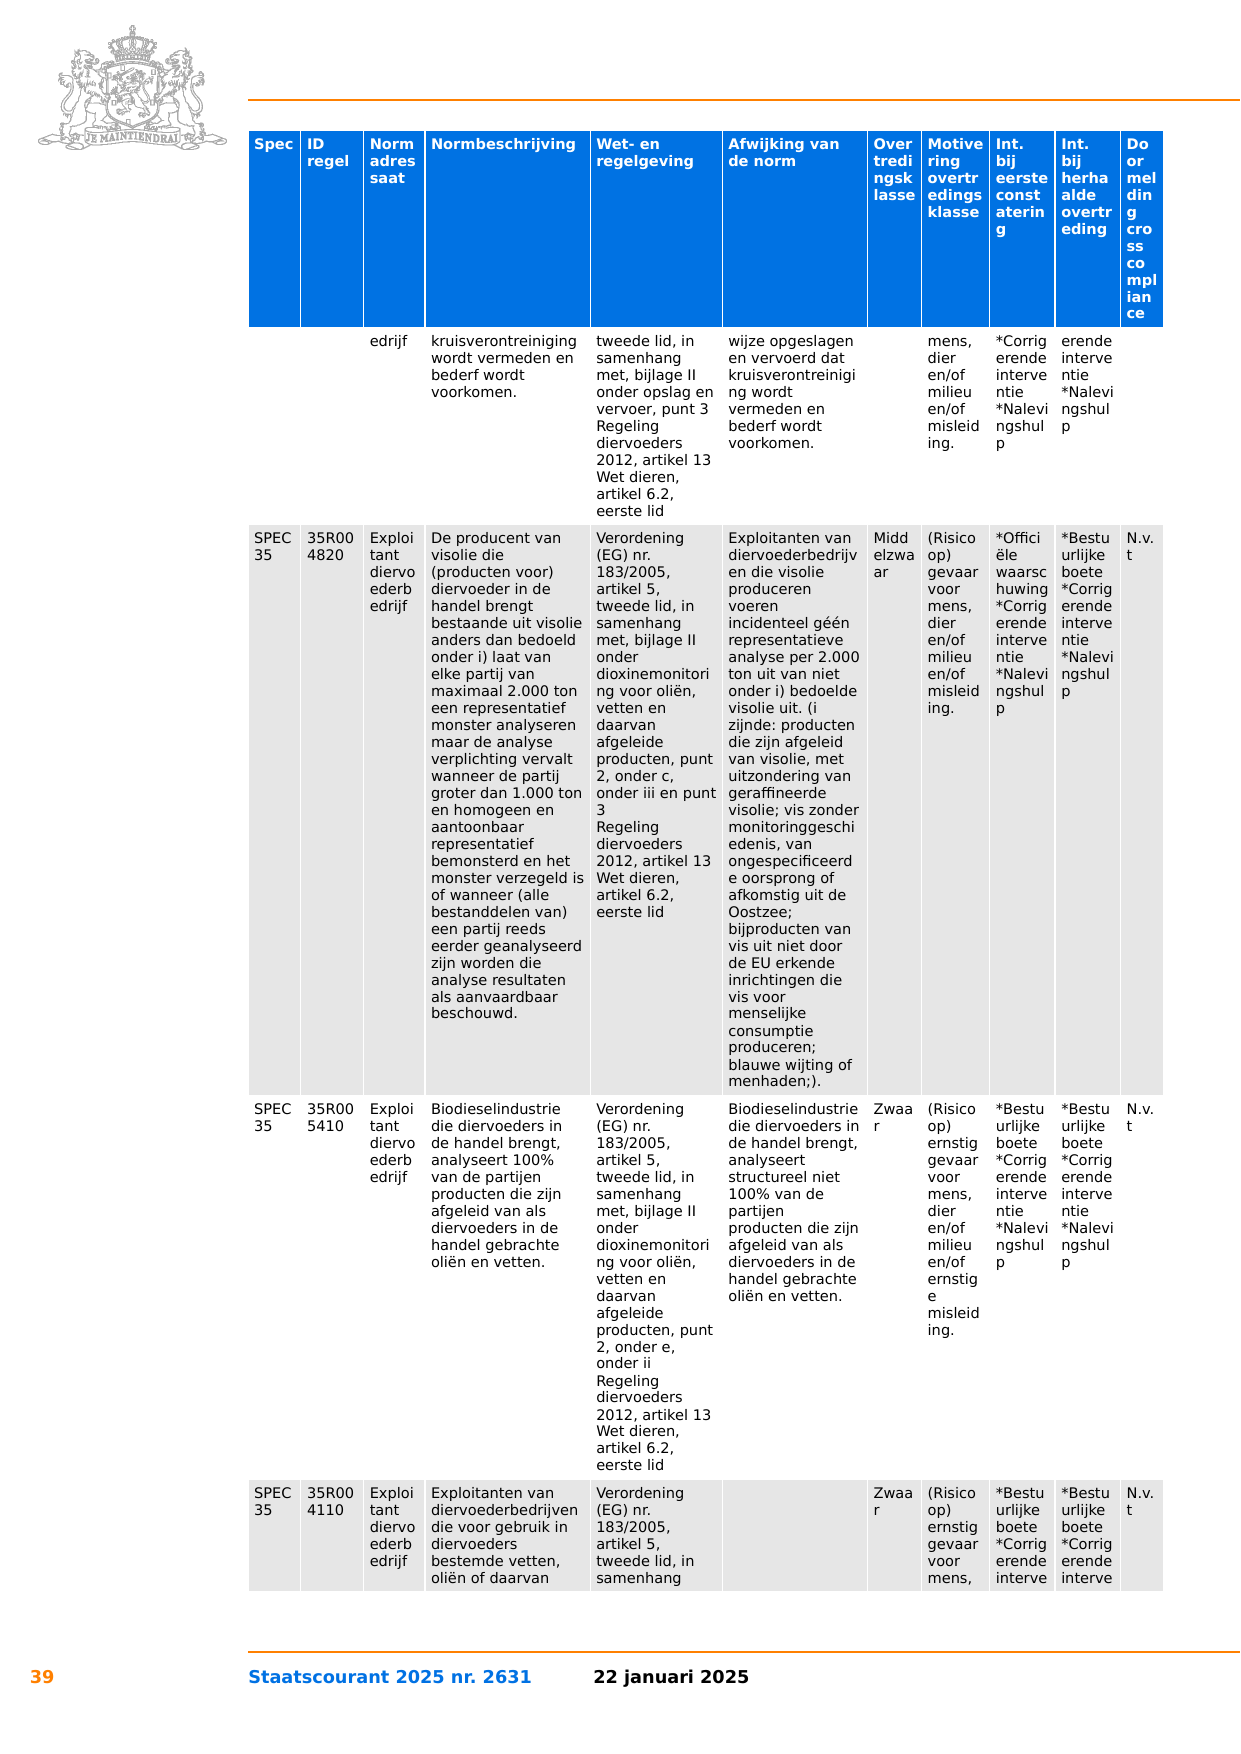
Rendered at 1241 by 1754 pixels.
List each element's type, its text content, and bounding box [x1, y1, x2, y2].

table_header Overtredingsklasse [868, 131, 921, 327]
table_cell 35R004110 [301, 1480, 363, 1591]
table_cell De producent van visolie die (producten voor) diervoeder in de handel brengt bestaande uit visolie anders dan bedoeld onder i) laat van elke partij van maximaal 2.000 ton een representatief monster analyseren maar de analyse verplichting vervalt wanneer de partij groter dan 1.000 ton en homogeen en aantoonbaar representatief bemonsterd en het monster verzegeld is of wanneer (alle bestanddelen van) een partij reeds eerder geanalyseerd zijn worden die analyse resultaten als aanvaardbaar beschouwd. [426, 525, 590, 1095]
table_cell Middelzwaar [868, 525, 921, 1095]
table_cell *Bestuurlijke boete *Corrigerende interventie *Nalevingshulp [990, 1096, 1054, 1479]
table_cell [723, 1480, 867, 1591]
table_cell Zwaar [868, 1480, 921, 1591]
table_cell wijze opgeslagen en vervoerd dat kruisverontreiniging wordt vermeden en bederf wordt voorkomen. [723, 328, 867, 524]
table_cell N.v.t [1121, 1480, 1163, 1591]
table_cell SPEC35 [249, 1096, 300, 1479]
table_header Afwijking van de norm [723, 131, 867, 327]
table_cell tweede lid, in samenhang met, bijlage II onder opslag en vervoer, punt 3 Regeling diervoeders 2012, artikel 13 Wet dieren, artikel 6.2, eerste lid [591, 328, 722, 524]
table_cell SPEC35 [249, 525, 300, 1095]
table_cell Biodieselindustrie die diervoeders in de handel brengt, analyseert structureel niet 100% van de partijen producten die zijn afgeleid van als diervoeders in de handel gebrachte oliën en vetten. [723, 1096, 867, 1479]
table_cell Verordening (EG) nr. 183/2005, artikel 5, tweede lid, in samenhang [591, 1480, 722, 1591]
table_cell [868, 328, 921, 524]
picture [38, 25, 227, 150]
table_header Int. bij herhaalde overtreding [1056, 131, 1120, 327]
table_cell 35R004820 [301, 525, 363, 1095]
table_header Normbeschrijving [426, 131, 590, 327]
table_header Int. bij eerste constatering [990, 131, 1054, 327]
table_cell *Bestuurlijke boete *Corrigerende interve [1056, 1480, 1120, 1591]
table_cell Exploitant diervoederbedrijf [364, 1480, 424, 1591]
table_header Wet- en regelgeving [591, 131, 722, 327]
table_header Motivering overtredingsklasse [922, 131, 989, 327]
table_cell SPEC35 [249, 1480, 300, 1591]
table_cell Verordening (EG) nr. 183/2005, artikel 5, tweede lid, in samenhang met, bijlage II onder dioxinemonitoring voor oliën, vetten en daarvan afgeleide producten, punt 2, onder c, onder iii en punt 3 Regeling diervoeders 2012, artikel 13 Wet dieren, artikel 6.2, eerste lid [591, 525, 722, 1095]
table_cell N.v.t [1121, 1096, 1163, 1479]
table_cell [249, 328, 300, 524]
table_cell N.v.t [1121, 525, 1163, 1095]
table_cell (Risico op) ernstig gevaar voor mens, dier en/of milieu en/of ernstige misleiding. [922, 1096, 989, 1479]
table_header Doormelding cross compliance [1121, 131, 1163, 327]
table_cell (Risico op) ernstig gevaar voor mens, [922, 1480, 989, 1591]
table_cell 35R005410 [301, 1096, 363, 1479]
table_cell Exploitant diervoederbedrijf [364, 1096, 424, 1479]
table_cell *Bestuurlijke boete *Corrigerende interve [990, 1480, 1054, 1591]
table_cell [301, 328, 363, 524]
table_header Normadressaat [364, 131, 424, 327]
table_cell *Bestuurlijke boete *Corrigerende interventie *Nalevingshulp [1056, 525, 1120, 1095]
table_cell kruisverontreiniging wordt vermeden en bederf wordt voorkomen. [426, 328, 590, 524]
table_cell (Risico op) gevaar voor mens, dier en/of milieu en/of misleiding. [922, 525, 989, 1095]
table_cell mens, dier en/of milieu en/of misleiding. [922, 328, 989, 524]
table_cell Exploitanten van diervoederbedrijven die visolie produceren voeren incidenteel géén representatieve analyse per 2.000 ton uit van niet onder i) bedoelde visolie uit. (i zijnde: producten die zijn afgeleid van visolie, met uitzondering van geraffineerde visolie; vis zonder monitoringgeschiedenis, van ongespecificeerde oorsprong of afkomstig uit de Oostzee; bijproducten van vis uit niet door de EU erkende inrichtingen die vis voor menselijke consumptie produceren; blauwe wijting of menhaden;). [723, 525, 867, 1095]
table_header ID regel [301, 131, 363, 327]
table_header Spec [249, 131, 300, 327]
table_cell Zwaar [868, 1096, 921, 1479]
table_cell Exploitant diervoederbedrijf [364, 525, 424, 1095]
table_cell Verordening (EG) nr. 183/2005, artikel 5, tweede lid, in samenhang met, bijlage II onder dioxinemonitoring voor oliën, vetten en daarvan afgeleide producten, punt 2, onder e, onder ii Regeling diervoeders 2012, artikel 13 Wet dieren, artikel 6.2, eerste lid [591, 1096, 722, 1479]
table_cell *Officiële waarschuwing *Corrigerende interventie *Nalevingshulp [990, 525, 1054, 1095]
table_cell [1121, 328, 1163, 524]
table_cell Exploitanten van diervoederbedrijven die voor gebruik in diervoeders bestemde vetten, oliën of daarvan [426, 1480, 590, 1591]
table_cell *Bestuurlijke boete *Corrigerende interventie *Nalevingshulp [1056, 1096, 1120, 1479]
table_cell *Corrigerende interventie *Nalevingshulp [990, 328, 1054, 524]
table_cell erende interventie *Nalevingshulp [1056, 328, 1120, 524]
table_cell edrijf [364, 328, 424, 524]
table_cell Biodieselindustrie die diervoeders in de handel brengt, analyseert 100% van de partijen producten die zijn afgeleid van als diervoeders in de handel gebrachte oliën en vetten. [426, 1096, 590, 1479]
